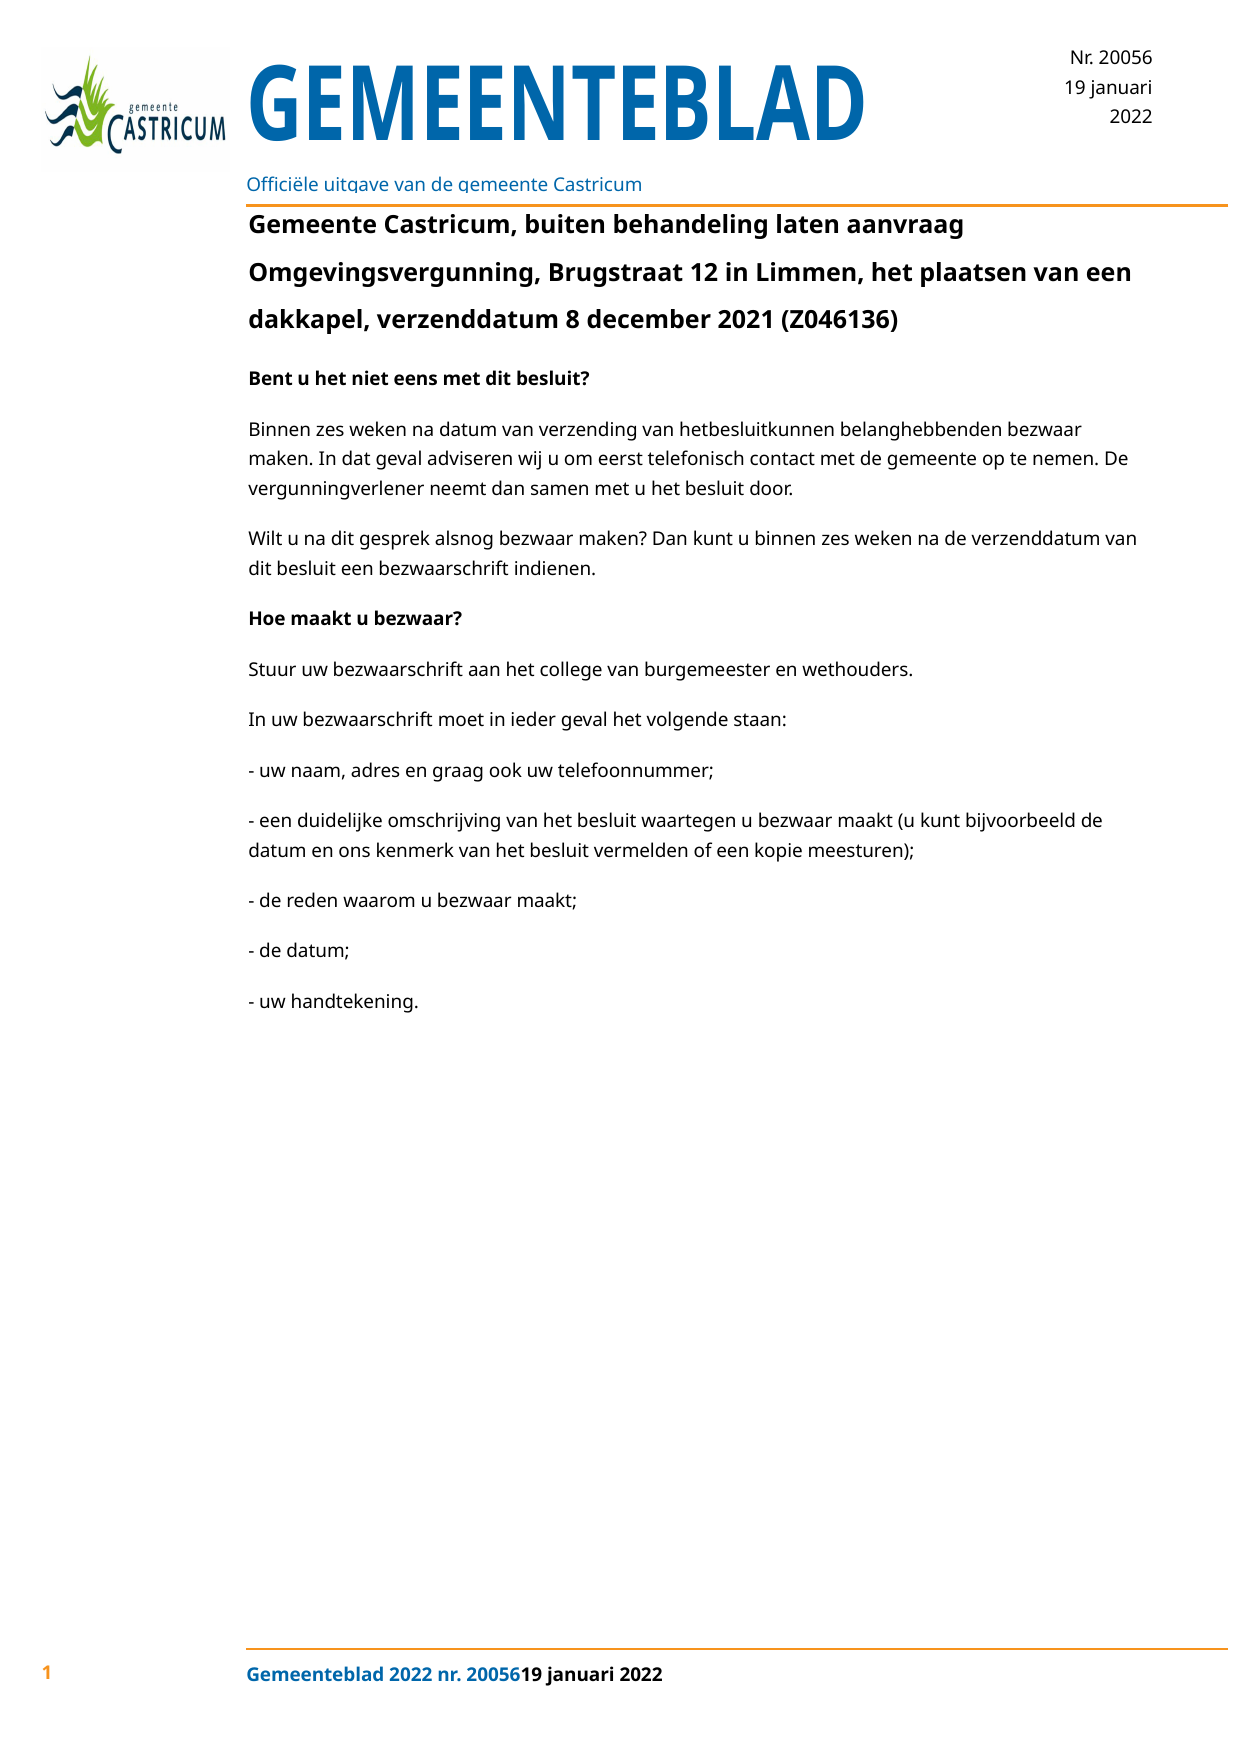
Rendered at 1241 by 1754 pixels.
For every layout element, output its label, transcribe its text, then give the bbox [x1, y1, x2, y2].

text - de reden waarom u bezwaar maakt; [248, 887, 1152, 913]
text Binnen zes weken na datum van verzending van hetbesluitkunnen belanghebbenden bezwaar maken. In dat geval adviseren wij u om eerst telefonisch contact met de gemeente op te nemen. De vergunningverlener neemt dan samen met u het besluit door. [248, 416, 1152, 501]
text - een duidelijke omschrijving van het besluit waartegen u bezwaar maakt (u kunt bijvoorbeeld de datum en ons kenmerk van het besluit vermelden of een kopie meesturen); [248, 807, 1152, 862]
text Gemeente Castricum, buiten behandeling laten aanvraag Omgevingsvergunning, Brugstraat 12 in Limmen, het plaatsen van een dakkapel, verzenddatum 8 december 2021 (Z046136) [248, 207, 1152, 336]
text - uw naam, adres en graag ook uw telefoonnummer; [248, 757, 1152, 782]
text Wilt u na dit gesprek alsnog bezwaar maken? Dan kunt u binnen zes weken na de verzenddatum van dit besluit een bezwaarschrift indienen. [248, 526, 1152, 581]
text - de datum; [248, 938, 1152, 963]
text Hoe maakt u bezwaar? [248, 606, 1152, 631]
text In uw bezwaarschrift moet in ieder geval het volgende staan: [248, 706, 1152, 732]
picture [41, 47, 231, 172]
text - uw handtekening. [248, 988, 1152, 1014]
text Stuur uw bezwaarschrift aan het college van burgemeester en wethouders. [248, 656, 1152, 682]
text Bent u het niet eens met dit besluit? [248, 366, 1152, 391]
